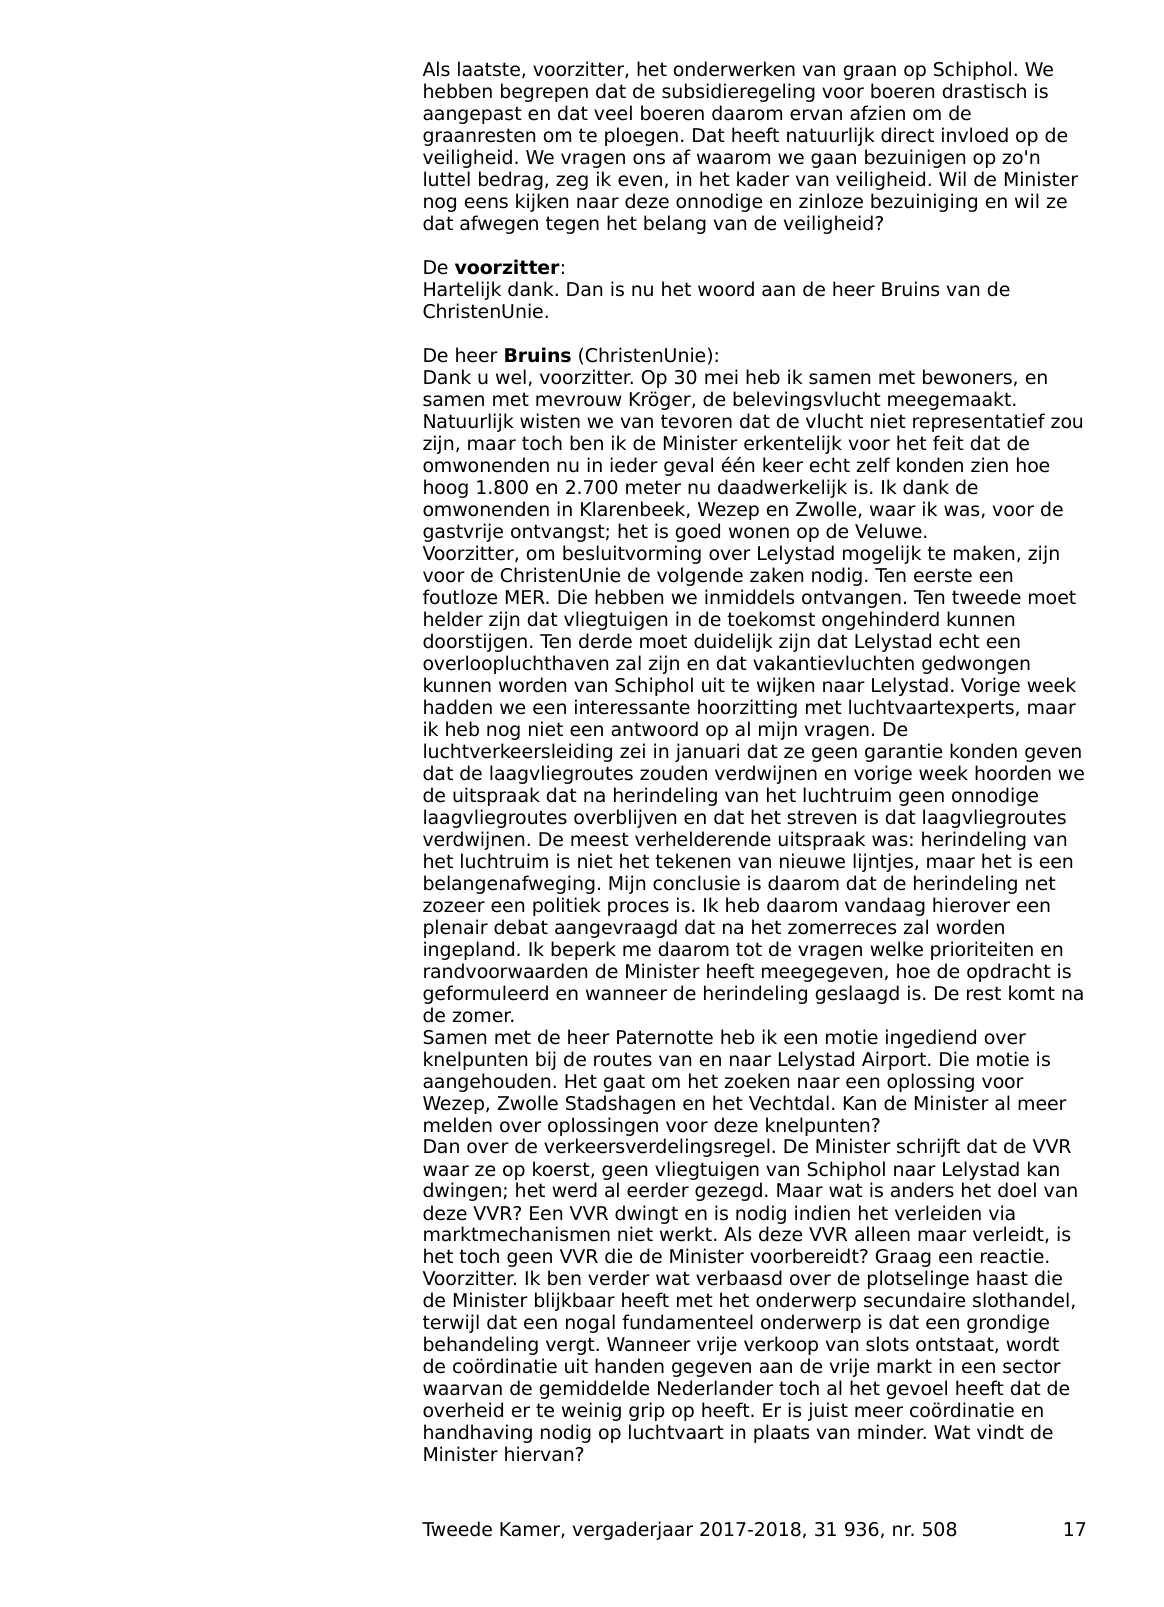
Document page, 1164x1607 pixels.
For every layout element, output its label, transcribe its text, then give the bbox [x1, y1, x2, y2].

text De voorzitter: [422, 257, 1087, 279]
text Als laatste, voorzitter, het onderwerken van graan op Schiphol. We hebben begrepen dat de subsidieregeling voor boeren drastisch is aangepast en dat veel boeren daarom ervan afzien om de graanresten om te ploegen. Dat heeft natuurlijk direct invloed op de veiligheid. We vragen ons af waarom we gaan bezuinigen op zo'n luttel bedrag, zeg ik even, in het kader van veiligheid. Wil de Minister nog eens kijken naar deze onnodige en zinloze bezuiniging en wil ze dat afwegen tegen het belang van de veiligheid? [422, 59, 1087, 235]
text Voorzitter. Ik ben verder wat verbaasd over de plotselinge haast die de Minister blijkbaar heeft met het onderwerp secundaire slothandel, terwijl dat een nogal fundamenteel onderwerp is dat een grondige behandeling vergt. Wanneer vrije verkoop van slots ontstaat, wordt de coördinatie uit handen gegeven aan de vrije markt in een sector waarvan de gemiddelde Nederlander toch al het gevoel heeft dat de overheid er te weinig grip op heeft. Er is juist meer coördinatie en handhaving nodig op luchtvaart in plaats van minder. Wat vindt de Minister hiervan? [422, 1268, 1087, 1466]
text Dank u wel, voorzitter. Op 30 mei heb ik samen met bewoners, en samen met mevrouw Kröger, de belevingsvlucht meegemaakt. Natuurlijk wisten we van tevoren dat de vlucht niet representatief zou zijn, maar toch ben ik de Minister erkentelijk voor het feit dat de omwonenden nu in ieder geval één keer echt zelf konden zien hoe hoog 1.800 en 2.700 meter nu daadwerkelijk is. Ik dank de omwonenden in Klarenbeek, Wezep en Zwolle, waar ik was, voor de gastvrije ontvangst; het is goed wonen op de Veluwe. [422, 367, 1087, 543]
text Dan over de verkeersverdelingsregel. De Minister schrijft dat de VVR waar ze op koerst, geen vliegtuigen van Schiphol naar Lelystad kan dwingen; het werd al eerder gezegd. Maar wat is anders het doel van deze VVR? Een VVR dwingt en is nodig indien het verleiden via marktmechanismen niet werkt. Als deze VVR alleen maar verleidt, is het toch geen VVR die de Minister voorbereidt? Graag een reactie. [422, 1136, 1087, 1268]
text Samen met de heer Paternotte heb ik een motie ingediend over knelpunten bij de routes van en naar Lelystad Airport. Die motie is aangehouden. Het gaat om het zoeken naar een oplossing voor Wezep, Zwolle Stadshagen en het Vechtdal. Kan de Minister al meer melden over oplossingen voor deze knelpunten? [422, 1027, 1087, 1136]
text Hartelijk dank. Dan is nu het woord aan de heer Bruins van de ChristenUnie. [422, 279, 1087, 323]
text Voorzitter, om besluitvorming over Lelystad mogelijk te maken, zijn voor de ChristenUnie de volgende zaken nodig. Ten eerste een foutloze MER. Die hebben we inmiddels ontvangen. Ten tweede moet helder zijn dat vliegtuigen in de toekomst ongehinderd kunnen doorstijgen. Ten derde moet duidelijk zijn dat Lelystad echt een overloopluchthaven zal zijn en dat vakantievluchten gedwongen kunnen worden van Schiphol uit te wijken naar Lelystad. Vorige week hadden we een interessante hoorzitting met luchtvaartexperts, maar ik heb nog niet een antwoord op al mijn vragen. De luchtverkeersleiding zei in januari dat ze geen garantie konden geven dat de laagvliegroutes zouden verdwijnen en vorige week hoorden we de uitspraak dat na herindeling van het luchtruim geen onnodige laagvliegroutes overblijven en dat het streven is dat laagvliegroutes verdwijnen. De meest verhelderende uitspraak was: herindeling van het luchtruim is niet het tekenen van nieuwe lijntjes, maar het is een belangenafweging. Mijn conclusie is daarom dat de herindeling net zozeer een politiek proces is. Ik heb daarom vandaag hierover een plenair debat aangevraagd dat na het zomerreces zal worden ingepland. Ik beperk me daarom tot de vragen welke prioriteiten en randvoorwaarden de Minister heeft meegegeven, hoe de opdracht is geformuleerd en wanneer de herindeling geslaagd is. De rest komt na de zomer. [422, 543, 1087, 1027]
text De heer Bruins (ChristenUnie): [422, 345, 1087, 367]
